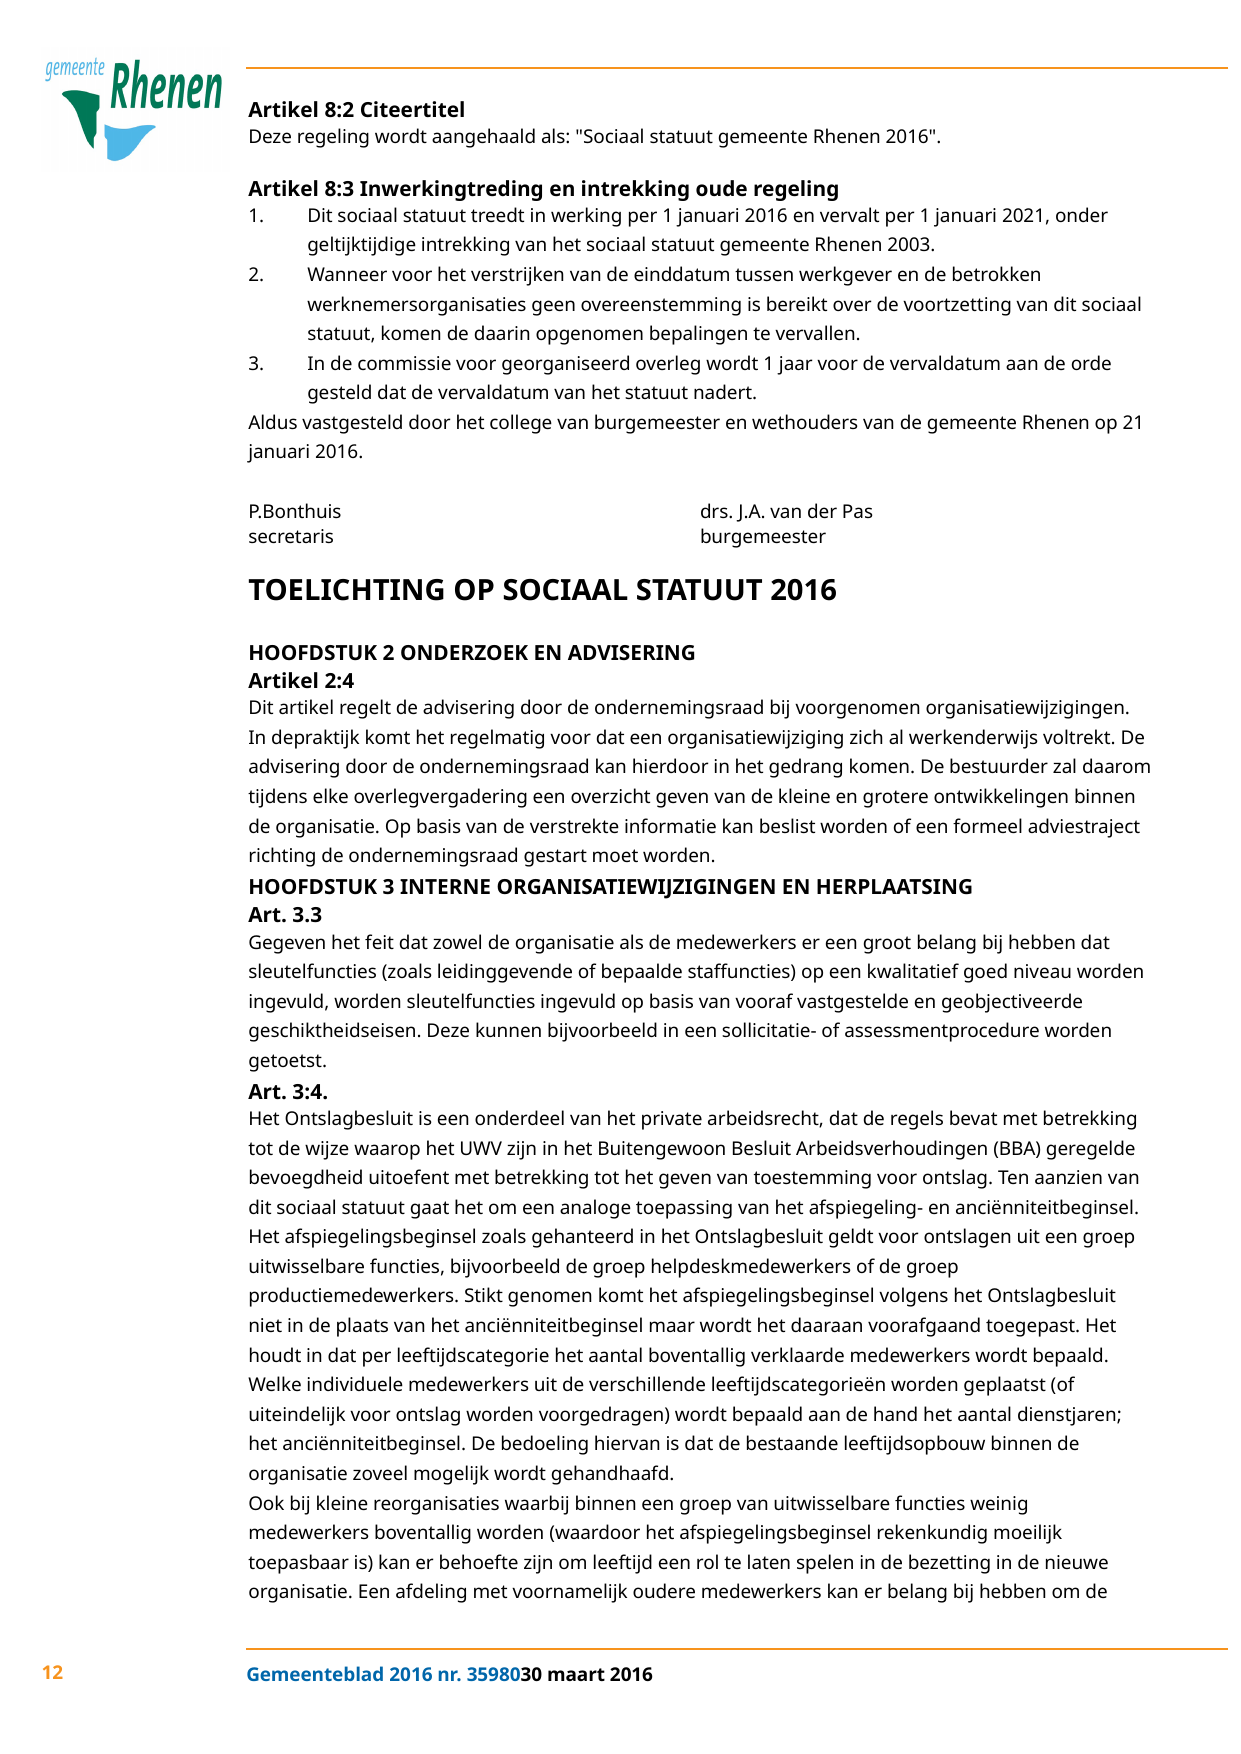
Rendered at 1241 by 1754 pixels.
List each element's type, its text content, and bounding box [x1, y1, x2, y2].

text HOOFDSTUK 3 INTERNE ORGANISATIEWIJZIGINGEN EN HERPLAATSING [248, 872, 1152, 900]
picture [41, 47, 231, 172]
text Art. 3.3 [248, 900, 1152, 929]
text Dit artikel regelt de advisering door de ondernemingsraad bij voorgenomen organisatiewijzigingen. In depraktijk komt het regelmatig voor dat een organisatiewijziging zich al werkenderwijs voltrekt. De advisering door de ondernemingsraad kan hierdoor in het gedrang komen. De bestuurder zal daarom tijdens elke overlegvergadering een overzicht geven van de kleine en grotere ontwikkelingen binnen de organisatie. Op basis van de verstrekte informatie kan beslist worden of een formeel adviestraject richting de ondernemingsraad gestart moet worden. [248, 694, 1152, 868]
text Het Ontslagbesluit is een onderdeel van het private arbeidsrecht, dat de regels bevat met betrekking tot de wijze waarop het UWV zijn in het Buitengewoon Besluit Arbeidsverhoudingen (BBA) geregelde bevoegdheid uitoefent met betrekking tot het geven van toestemming voor ontslag. Ten aanzien van dit sociaal statuut gaat het om een analoge toepassing van het afspiegeling- en anciënniteitbeginsel. [248, 1105, 1152, 1220]
text Art. 3:4. [248, 1077, 1152, 1105]
text Artikel 8:3 Inwerkingtreding en intrekking oude regeling [248, 174, 1152, 202]
text Ook bij kleine reorganisaties waarbij binnen een groep van uitwisselbare functies weinig medewerkers boventallig worden (waardoor het afspiegelingsbeginsel rekenkundig moeilijk toepasbaar is) kan er behoefte zijn om leeftijd een rol te laten spelen in de bezetting in de nieuwe organisatie. Een afdeling met voornamelijk oudere medewerkers kan er belang bij hebben om de [248, 1490, 1152, 1604]
text Artikel 8:2 Citeertitel [248, 95, 1152, 123]
list In de commissie voor georganiseerd overleg wordt 1 jaar voor de vervaldatum aan de orde gesteld dat de vervaldatum van het statuut nadert. [248, 350, 1152, 405]
text HOOFDSTUK 2 ONDERZOEK EN ADVISERING [248, 638, 1152, 666]
table_cell burgemeester [700, 524, 1152, 549]
text TOELICHTING OP SOCIAAL STATUUT 2016 [248, 569, 1152, 608]
table_header drs. J.A. van der Pas [700, 498, 1152, 524]
text Gegeven het feit dat zowel de organisatie als de medewerkers er een groot belang bij hebben dat sleutelfuncties (zoals leidinggevende of bepaalde staffuncties) op een kwalitatief goed niveau worden ingevuld, worden sleutelfuncties ingevuld op basis van vooraf vastgestelde en geobjectiveerde geschiktheidseisen. Deze kunnen bijvoorbeeld in een sollicitatie- of assessmentprocedure worden getoetst. [248, 929, 1152, 1073]
table_header P.Bonthuis [248, 498, 700, 524]
text Artikel 2:4 [248, 666, 1152, 694]
list Wanneer voor het verstrijken van de einddatum tussen werkgever en de betrokken werknemersorganisaties geen overeenstemming is bereikt over de voortzetting van dit sociaal statuut, komen de daarin opgenomen bepalingen te vervallen. [248, 261, 1152, 346]
table_cell secretaris [248, 524, 700, 549]
list Dit sociaal statuut treedt in werking per 1 januari 2016 en vervalt per 1 januari 2021, onder geltijktijdige intrekking van het sociaal statuut gemeente Rhenen 2003. [248, 202, 1152, 257]
text Het afspiegelingsbeginsel zoals gehanteerd in het Ontslagbesluit geldt voor ontslagen uit een groep uitwisselbare functies, bijvoorbeeld de groep helpdeskmedewerkers of de groep productiemedewerkers. Stikt genomen komt het afspiegelingsbeginsel volgens het Ontslagbesluit niet in de plaats van het anciënniteitbeginsel maar wordt het daaraan voorafgaand toegepast. Het houdt in dat per leeftijdscategorie het aantal boventallig verklaarde medewerkers wordt bepaald. Welke individuele medewerkers uit de verschillende leeftijdscategorieën worden geplaatst (of uiteindelijk voor ontslag worden voorgedragen) wordt bepaald aan de hand het aantal dienstjaren; het anciënniteitbeginsel. De bedoeling hiervan is dat de bestaande leeftijdsopbouw binnen de organisatie zoveel mogelijk wordt gehandhaafd. [248, 1223, 1152, 1486]
text Deze regeling wordt aangehaald als: "Sociaal statuut gemeente Rhenen 2016". [248, 123, 1152, 149]
text Aldus vastgesteld door het college van burgemeester en wethouders van de gemeente Rhenen op 21 januari 2016. [248, 409, 1152, 464]
